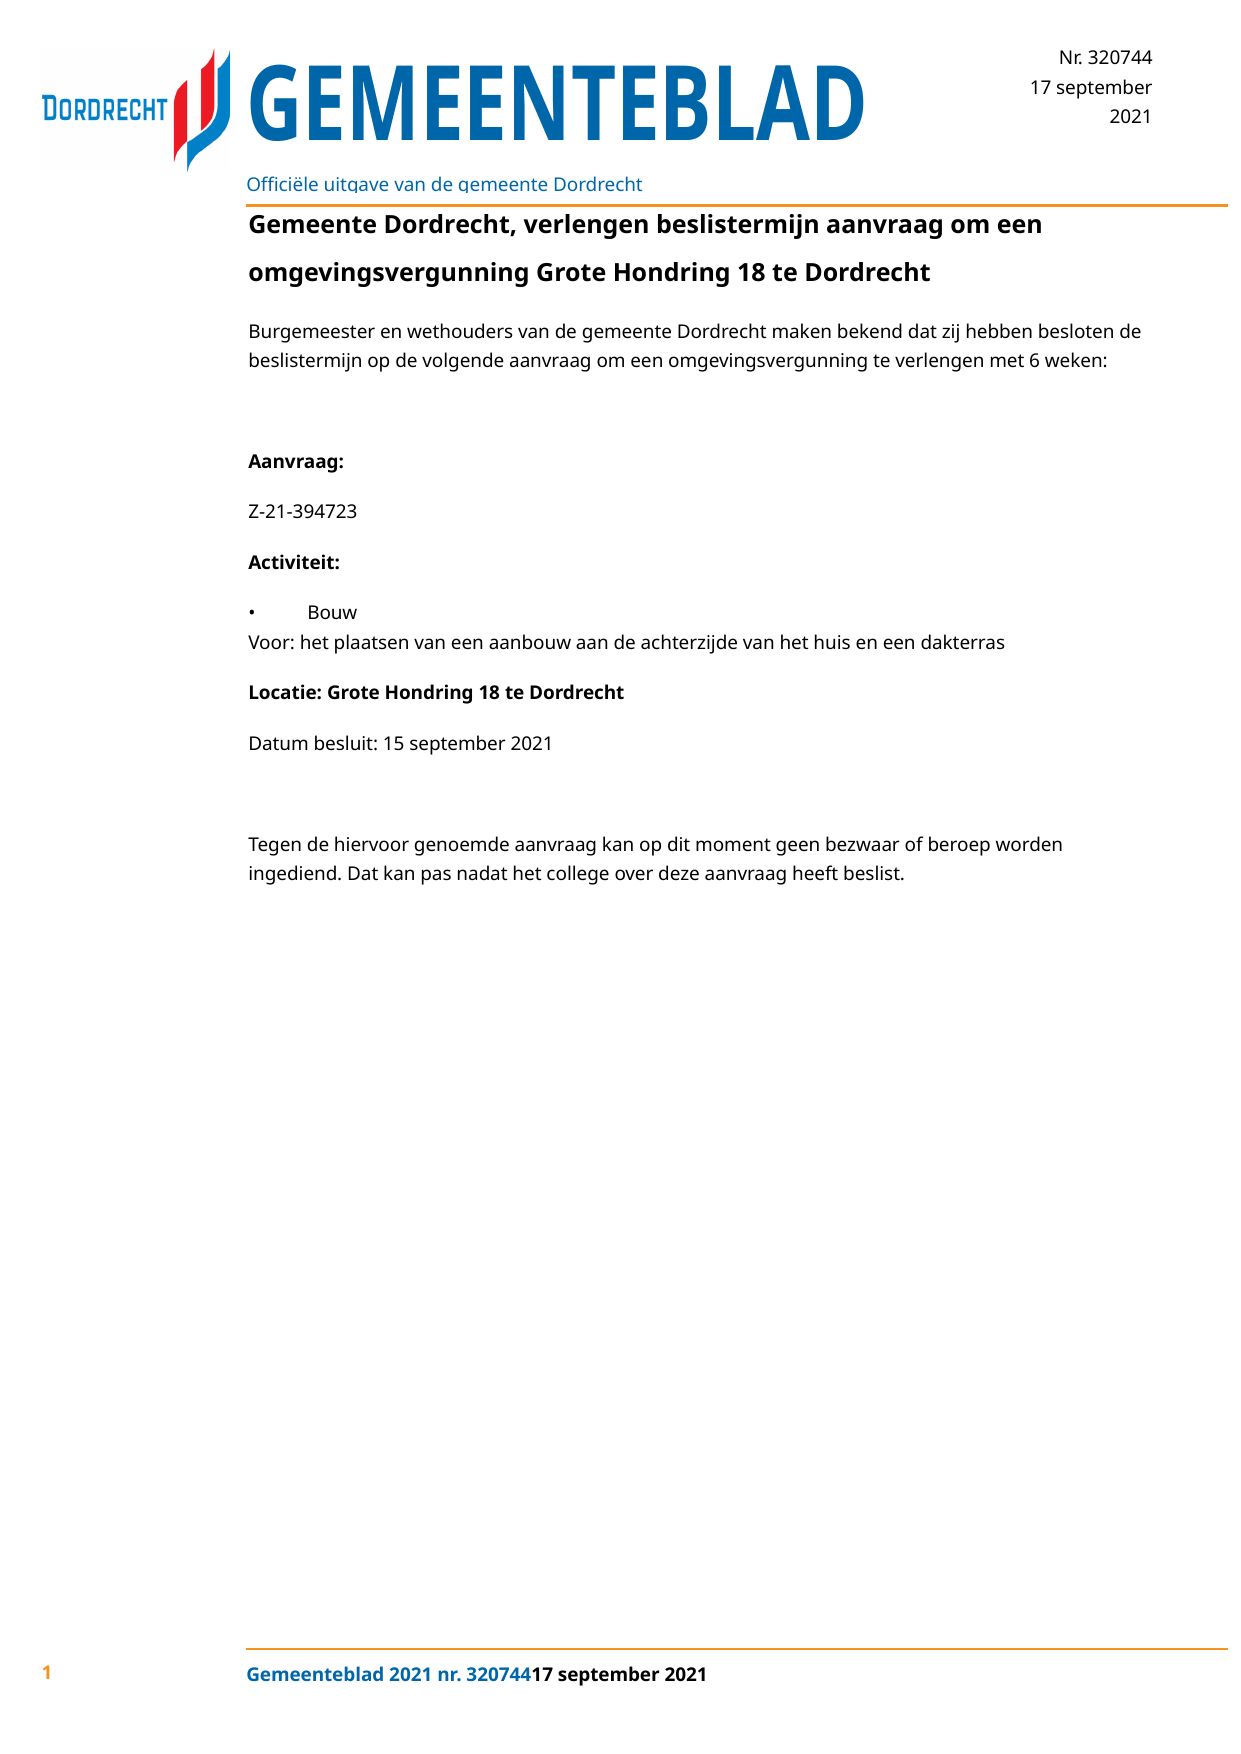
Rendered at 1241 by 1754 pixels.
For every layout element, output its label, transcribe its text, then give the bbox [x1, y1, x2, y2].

list Bouw [248, 599, 1152, 625]
text Aanvraag: [248, 448, 1152, 474]
text Datum besluit: 15 september 2021 [248, 730, 1152, 756]
text Z-21-394723 [248, 499, 1152, 524]
text Voor: het plaatsen van een aanbouw aan de achterzijde van het huis en een dakterras [248, 629, 1152, 655]
picture [41, 47, 231, 172]
text Locatie: Grote Hondring 18 te Dordrecht [248, 679, 1152, 705]
text Activiteit: [248, 549, 1152, 575]
text Burgemeester en wethouders van de gemeente Dordrecht maken bekend dat zij hebben besloten de beslistermijn op de volgende aanvraag om een omgevingsvergunning te verlengen met 6 weken: [248, 318, 1152, 373]
text Tegen de hiervoor genoemde aanvraag kan op dit moment geen bezwaar of beroep worden ingediend. Dat kan pas nadat het college over deze aanvraag heeft beslist. [248, 831, 1152, 886]
text Gemeente Dordrecht, verlengen beslistermijn aanvraag om een omgevingsvergunning Grote Hondring 18 te Dordrecht [248, 207, 1152, 288]
